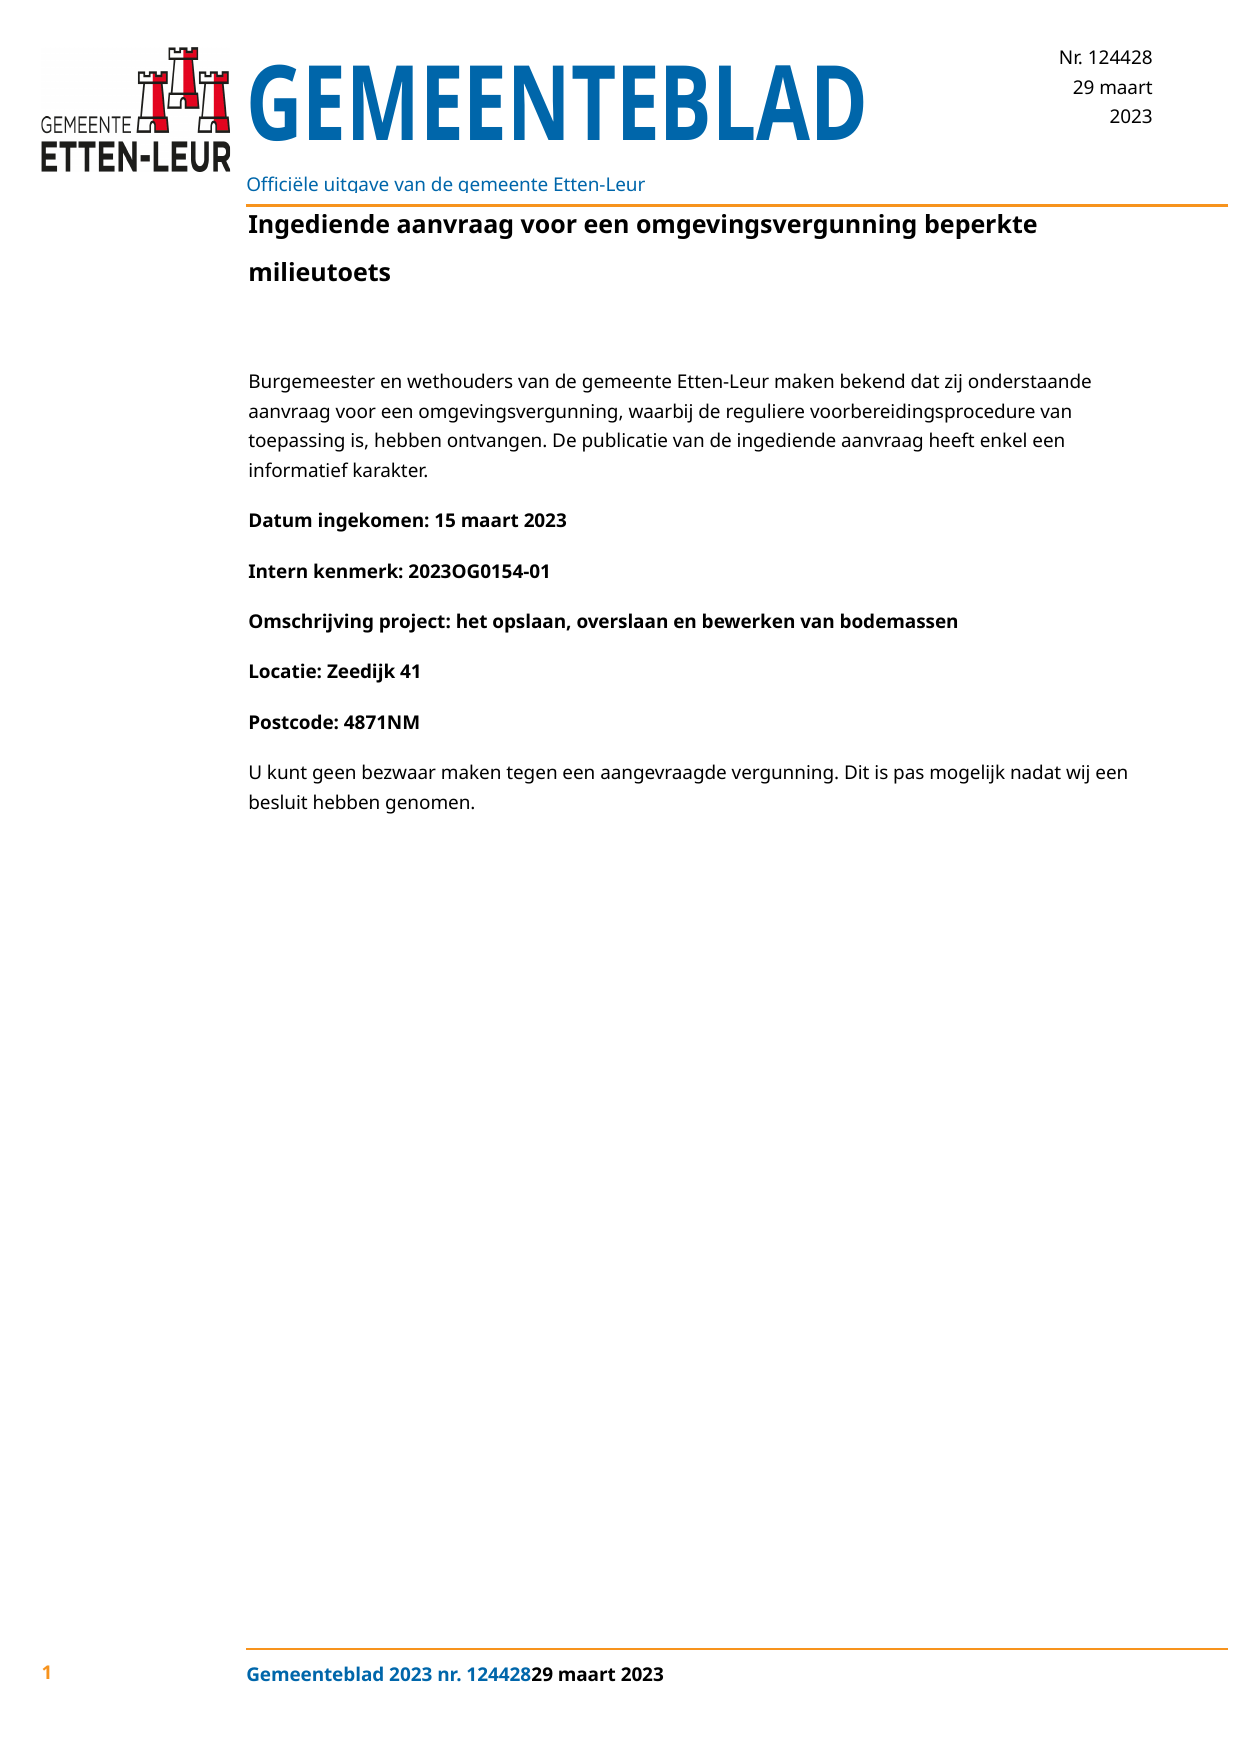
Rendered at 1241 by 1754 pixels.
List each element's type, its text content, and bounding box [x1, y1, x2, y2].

text U kunt geen bezwaar maken tegen een aangevraagde vergunning. Dit is pas mogelijk nadat wij een besluit hebben genomen. [248, 759, 1152, 815]
text Ingediende aanvraag voor een omgevingsvergunning beperkte milieutoets [248, 207, 1152, 288]
text Locatie: Zeedijk 41 [248, 659, 1152, 684]
picture [41, 47, 231, 172]
text Intern kenmerk: 2023OG0154-01 [248, 558, 1152, 584]
text Omschrijving project: het opslaan, overslaan en bewerken van bodemassen [248, 608, 1152, 634]
text Postcode: 4871NM [248, 709, 1152, 735]
text Burgemeester en wethouders van de gemeente Etten-Leur maken bekend dat zij onderstaande aanvraag voor een omgevingsvergunning, waarbij de reguliere voorbereidingsprocedure van toepassing is, hebben ontvangen. De publicatie van de ingediende aanvraag heeft enkel een informatief karakter. [248, 368, 1152, 483]
text Datum ingekomen: 15 maart 2023 [248, 507, 1152, 533]
